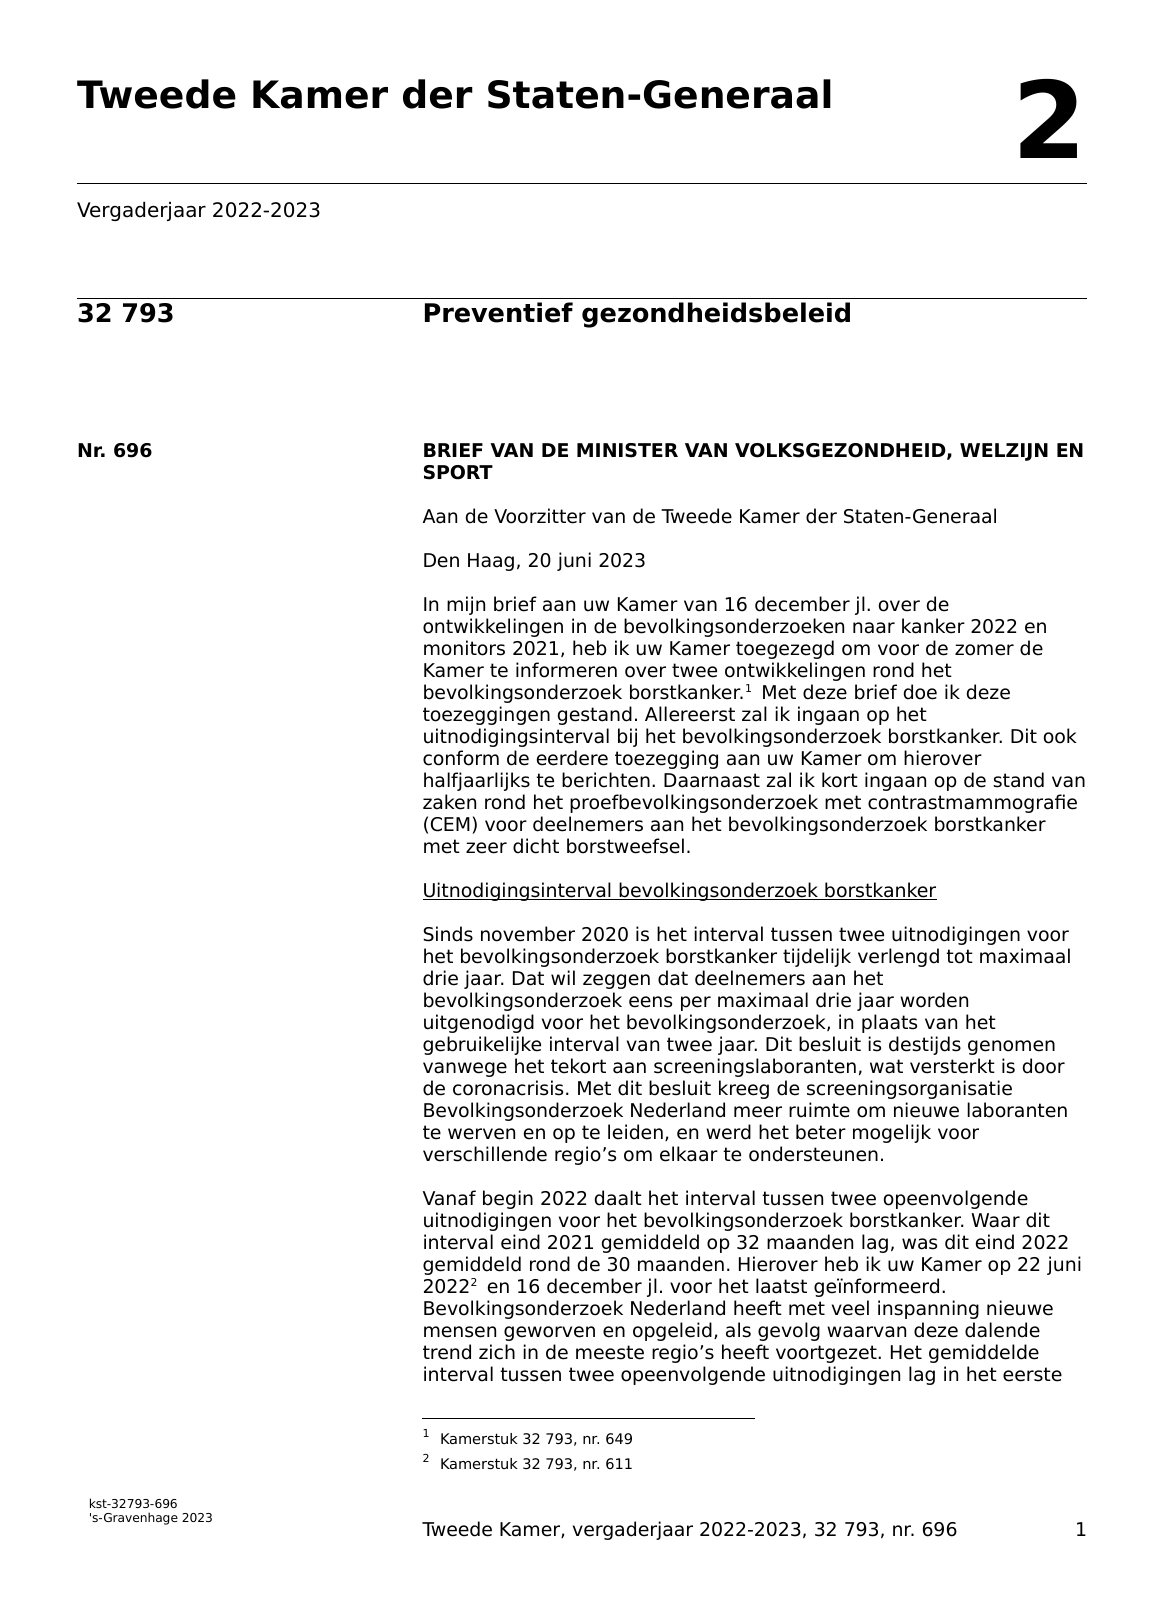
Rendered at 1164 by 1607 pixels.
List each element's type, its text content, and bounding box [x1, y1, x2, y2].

text Aan de Voorzitter van de Tweede Kamer der Staten-Generaal [422, 506, 1087, 528]
table_header 2 [886, 59, 1087, 183]
text Kamerstuk 32 793, nr. 611 [422, 1452, 1087, 1474]
subtitle 32 793 Preventief gezondheidsbeleid [77, 299, 1087, 329]
subtitle Nr. 696 BRIEF VAN DE MINISTER VAN VOLKSGEZONDHEID, WELZIJN EN SPORT [77, 440, 1087, 484]
text Vanaf begin 2022 daalt het interval tussen twee opeenvolgende uitnodigingen voor het bevolkingsonderzoek borstkanker. Waar dit interval eind 2021 gemiddeld op 32 maanden lag, was dit eind 2022 gemiddeld rond de 30 maanden. Hierover heb ik uw Kamer op 22 juni 2022 en 16 december jl. voor het laatst geïnformeerd. Bevolkingsonderzoek Nederland heeft met veel inspanning nieuwe mensen geworven en opgeleid, als gevolg waarvan deze dalende trend zich in de meeste regio’s heeft voortgezet. Het gemiddelde interval tussen twee opeenvolgende uitnodigingen lag in het eerste [422, 1188, 1087, 1386]
table_header Tweede Kamer der Staten-Generaal [77, 59, 886, 183]
text Kamerstuk 32 793, nr. 649 [422, 1427, 1087, 1449]
text Sinds november 2020 is het interval tussen twee uitnodigingen voor het bevolkingsonderzoek borstkanker tijdelijk verlengd tot maximaal drie jaar. Dat wil zeggen dat deelnemers aan het bevolkingsonderzoek eens per maximaal drie jaar worden uitgenodigd voor het bevolkingsonderzoek, in plaats van het gebruikelijke interval van twee jaar. Dit besluit is destijds genomen vanwege het tekort aan screeningslaboranten, wat versterkt is door de coronacrisis. Met dit besluit kreeg de screeningsorganisatie Bevolkingsonderzoek Nederland meer ruimte om nieuwe laboranten te werven en op te leiden, en werd het beter mogelijk voor verschillende regio’s om elkaar te ondersteunen. [422, 924, 1087, 1166]
table_cell Vergaderjaar 2022-2023 [77, 184, 1087, 298]
text 's-Gravenhage 2023 [88, 1511, 323, 1525]
subtitle Uitnodigingsinterval bevolkingsonderzoek borstkanker [422, 880, 1087, 902]
text kst-32793-696 [88, 1497, 323, 1511]
text In mijn brief aan uw Kamer van 16 december jl. over de ontwikkelingen in de bevolkingsonderzoeken naar kanker 2022 en monitors 2021, heb ik uw Kamer toegezegd om voor de zomer de Kamer te informeren over twee ontwikkelingen rond het bevolkingsonderzoek borstkanker. Met deze brief doe ik deze toezeggingen gestand. Allereerst zal ik ingaan op het uitnodigingsinterval bij het bevolkingsonderzoek borstkanker. Dit ook conform de eerdere toezegging aan uw Kamer om hierover halfjaarlijks te berichten. Daarnaast zal ik kort ingaan op de stand van zaken rond het proefbevolkingsonderzoek met contrastmammografie (CEM) voor deelnemers aan het bevolkingsonderzoek borstkanker met zeer dicht borstweefsel. [422, 594, 1087, 858]
text Den Haag, 20 juni 2023 [422, 550, 1087, 572]
